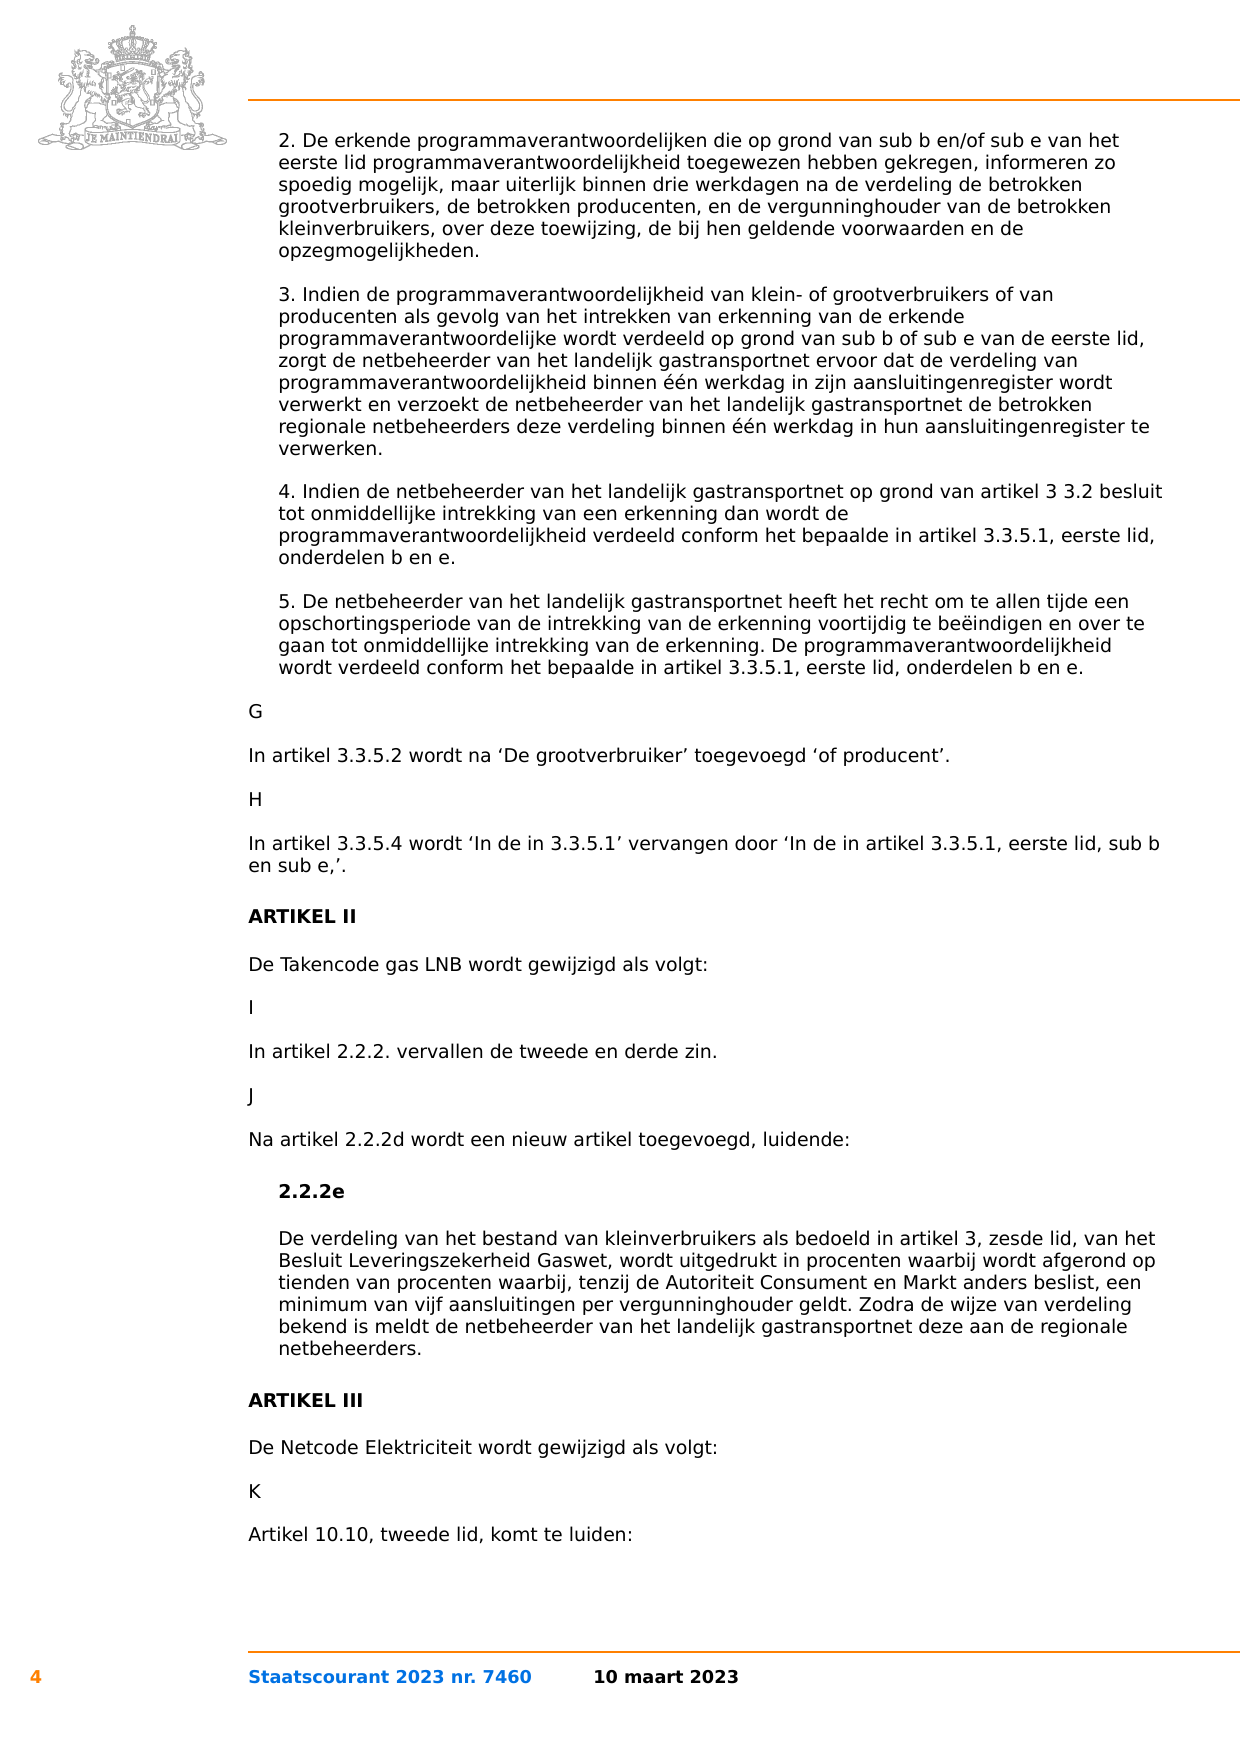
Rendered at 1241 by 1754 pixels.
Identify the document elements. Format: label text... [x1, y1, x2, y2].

text De Netcode Elektriciteit wordt gewijzigd als volgt: [248, 1437, 1163, 1459]
text In artikel 2.2.2. vervallen de tweede en derde zin. [248, 1041, 1163, 1063]
text I [248, 997, 1163, 1019]
text J [248, 1085, 1163, 1107]
text 2. De erkende programmaverantwoordelijken die op grond van sub b en/of sub e van het eerste lid programmaverantwoordelijkheid toegewezen hebben gekregen, informeren zo spoedig mogelijk, maar uiterlijk binnen drie werkdagen na de verdeling de betrokken grootverbruikers, de betrokken producenten, en de vergunninghouder van de betrokken kleinverbruikers, over deze toewijzing, de bij hen geldende voorwaarden en de opzegmogelijkheden. [278, 130, 1163, 262]
text De verdeling van het bestand van kleinverbruikers als bedoeld in artikel 3, zesde lid, van het Besluit Leveringszekerheid Gaswet, wordt uitgedrukt in procenten waarbij wordt afgerond op tienden van procenten waarbij, tenzij de Autoriteit Consument en Markt anders beslist, een minimum van vijf aansluitingen per vergunninghouder geldt. Zodra de wijze van verdeling bekend is meldt de netbeheerder van het landelijk gastransportnet deze aan de regionale netbeheerders. [278, 1228, 1163, 1360]
text K [248, 1481, 1163, 1502]
text 4. Indien de netbeheerder van het landelijk gastransportnet op grond van artikel 3 3.2 besluit tot onmiddellijke intrekking van een erkenning dan wordt de programmaverantwoordelijkheid verdeeld conform het bepaalde in artikel 3.3.5.1, eerste lid, onderdelen b en e. [278, 481, 1163, 569]
text In artikel 3.3.5.4 wordt ‘In de in 3.3.5.1’ vervangen door ‘In de in artikel 3.3.5.1, eerste lid, sub b en sub e,’. [248, 832, 1163, 876]
text G [248, 701, 1163, 723]
text 3. Indien de programmaverantwoordelijkheid van klein- of grootverbruikers of van producenten als gevolg van het intrekken van erkenning van de erkende programmaverantwoordelijke wordt verdeeld op grond van sub b of sub e van de eerste lid, zorgt de netbeheerder van het landelijk gastransportnet ervoor dat de verdeling van programmaverantwoordelijkheid binnen één werkdag in zijn aansluitingenregister wordt verwerkt en verzoekt de netbeheerder van het landelijk gastransportnet de betrokken regionale netbeheerders deze verdeling binnen één werkdag in hun aansluitingenregister te verwerken. [278, 284, 1163, 459]
text H [248, 789, 1163, 811]
text De Takencode gas LNB wordt gewijzigd als volgt: [248, 953, 1163, 975]
text 5. De netbeheerder van het landelijk gastransportnet heeft het recht om te allen tijde een opschortingsperiode van de intrekking van de erkenning voortijdig te beëindigen en over te gaan tot onmiddellijke intrekking van de erkenning. De programmaverantwoordelijkheid wordt verdeeld conform het bepaalde in artikel 3.3.5.1, eerste lid, onderdelen b en e. [278, 591, 1163, 679]
text Artikel 10.10, tweede lid, komt te luiden: [248, 1524, 1163, 1546]
subtitle 2.2.2e [278, 1181, 1163, 1203]
text In artikel 3.3.5.2 wordt na ‘De grootverbruiker’ toegevoegd ‘of producent’. [248, 745, 1163, 767]
subtitle ARTIKEL II [248, 906, 1163, 928]
text Na artikel 2.2.2d wordt een nieuw artikel toegevoegd, luidende: [248, 1129, 1163, 1151]
subtitle ARTIKEL III [248, 1390, 1163, 1412]
picture [38, 25, 227, 150]
